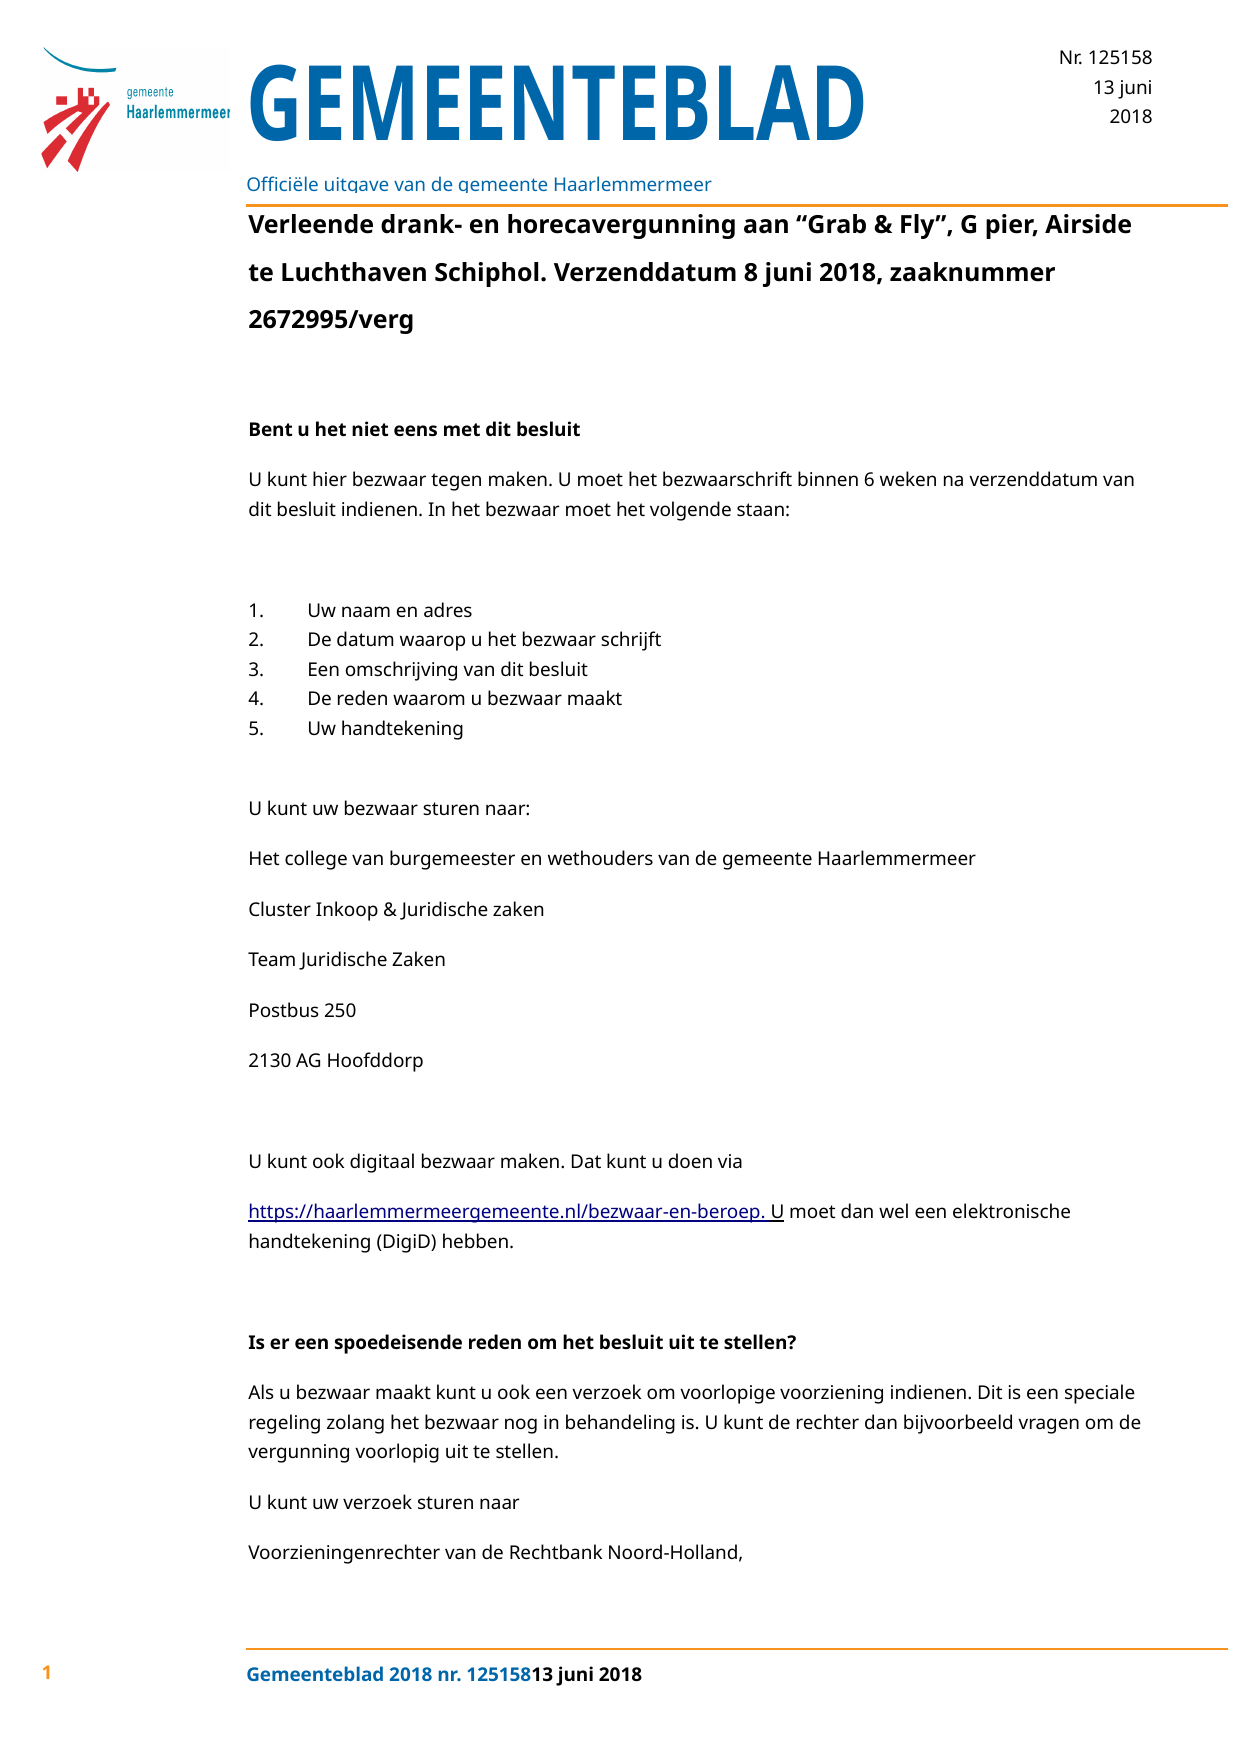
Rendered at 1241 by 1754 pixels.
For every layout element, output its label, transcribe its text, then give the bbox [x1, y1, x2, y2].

text Team Juridische Zaken [248, 946, 1152, 972]
text https://haarlemmermeergemeente.nl/bezwaar-en-beroep. U moet dan wel een elektronische handtekening (DigiD) hebben. [248, 1198, 1152, 1254]
list De datum waarop u het bezwaar schrijft [248, 626, 1152, 652]
picture [41, 47, 231, 172]
text U kunt uw verzoek sturen naar [248, 1489, 1152, 1514]
list De reden waarom u bezwaar maakt [248, 686, 1152, 711]
text Cluster Inkoop & Juridische zaken [248, 896, 1152, 922]
list Uw naam en adres [248, 597, 1152, 622]
text Postbus 250 [248, 997, 1152, 1022]
text Is er een spoedeisende reden om het besluit uit te stellen? [248, 1329, 1152, 1354]
text Voorzieningenrechter van de Rechtbank Noord-Holland, [248, 1539, 1152, 1565]
list Uw handtekening [248, 715, 1152, 741]
text U kunt ook digitaal bezwaar maken. Dat kunt u doen via [248, 1148, 1152, 1174]
text 2130 AG Hoofddorp [248, 1047, 1152, 1073]
text U kunt uw bezwaar sturen naar: [248, 795, 1152, 821]
text Het college van burgemeester en wethouders van de gemeente Haarlemmermeer [248, 846, 1152, 871]
list Een omschrijving van dit besluit [248, 656, 1152, 682]
text U kunt hier bezwaar tegen maken. U moet het bezwaarschrift binnen 6 weken na verzenddatum van dit besluit indienen. In het bezwaar moet het volgende staan: [248, 466, 1152, 522]
text Verleende drank- en horecavergunning aan “Grab & Fly”, G pier, Airside te Luchthaven Schiphol. Verzenddatum 8 juni 2018, zaaknummer 2672995/verg [248, 207, 1152, 336]
text Als u bezwaar maakt kunt u ook een verzoek om voorlopige voorziening indienen. Dit is een speciale regeling zolang het bezwaar nog in behandeling is. U kunt de rechter dan bijvoorbeeld vragen om de vergunning voorlopig uit te stellen. [248, 1379, 1152, 1464]
text Bent u het niet eens met dit besluit [248, 416, 1152, 442]
